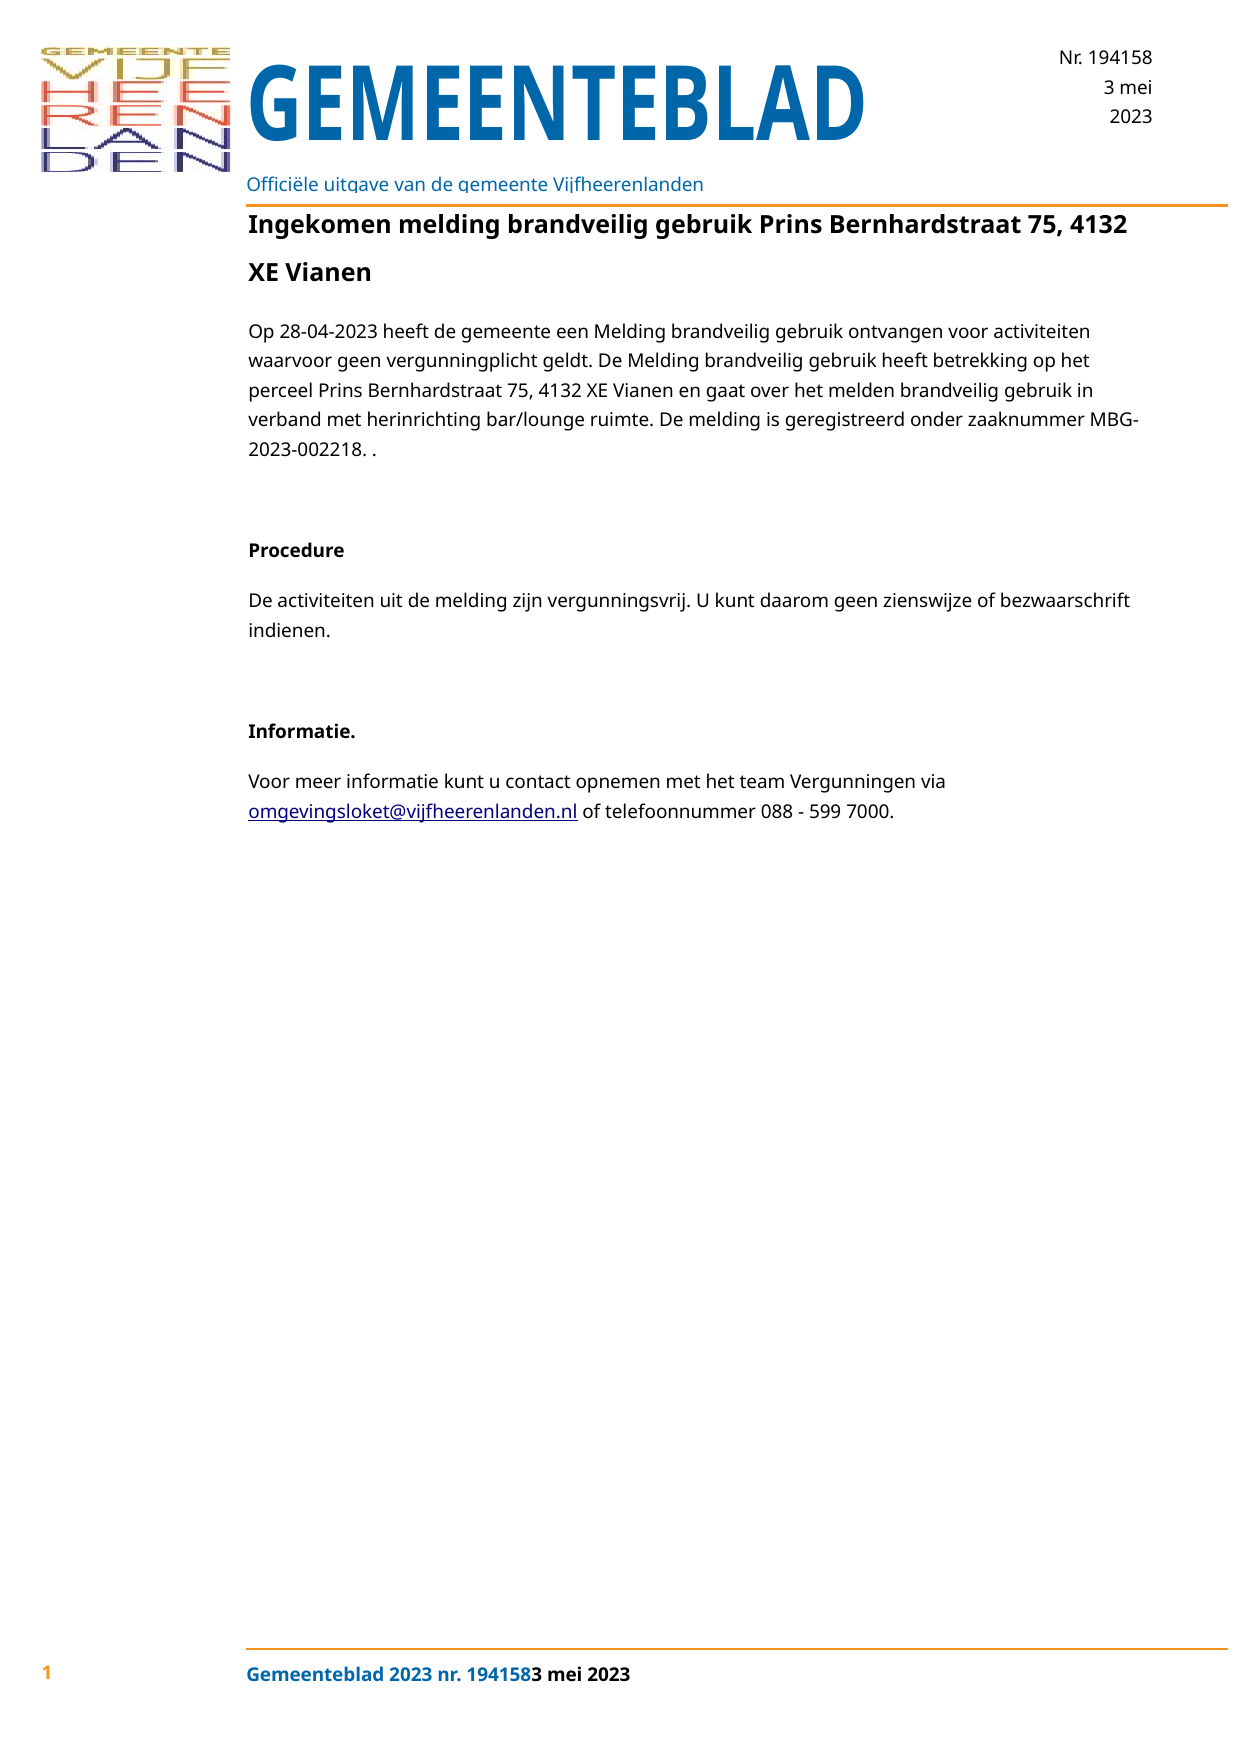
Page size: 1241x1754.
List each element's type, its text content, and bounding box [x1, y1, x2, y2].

text Informatie. [248, 718, 1152, 744]
text Voor meer informatie kunt u contact opnemen met het team Vergunningen via omgevingsloket@vijfheerenlanden.nl of telefoonnummer 088 - 599 7000. [248, 768, 1152, 824]
picture [41, 47, 231, 172]
text De activiteiten uit de melding zijn vergunningsvrij. U kunt daarom geen zienswijze of bezwaarschrift indienen. [248, 587, 1152, 643]
text Procedure [248, 537, 1152, 563]
text Op 28-04-2023 heeft de gemeente een Melding brandveilig gebruik ontvangen voor activiteiten waarvoor geen vergunningplicht geldt. De Melding brandveilig gebruik heeft betrekking op het perceel Prins Bernhardstraat 75, 4132 XE Vianen en gaat over het melden brandveilig gebruik in verband met herinrichting bar/lounge ruimte. De melding is geregistreerd onder zaaknummer MBG-2023-002218. . [248, 318, 1152, 462]
text Ingekomen melding brandveilig gebruik Prins Bernhardstraat 75, 4132 XE Vianen [248, 207, 1152, 288]
